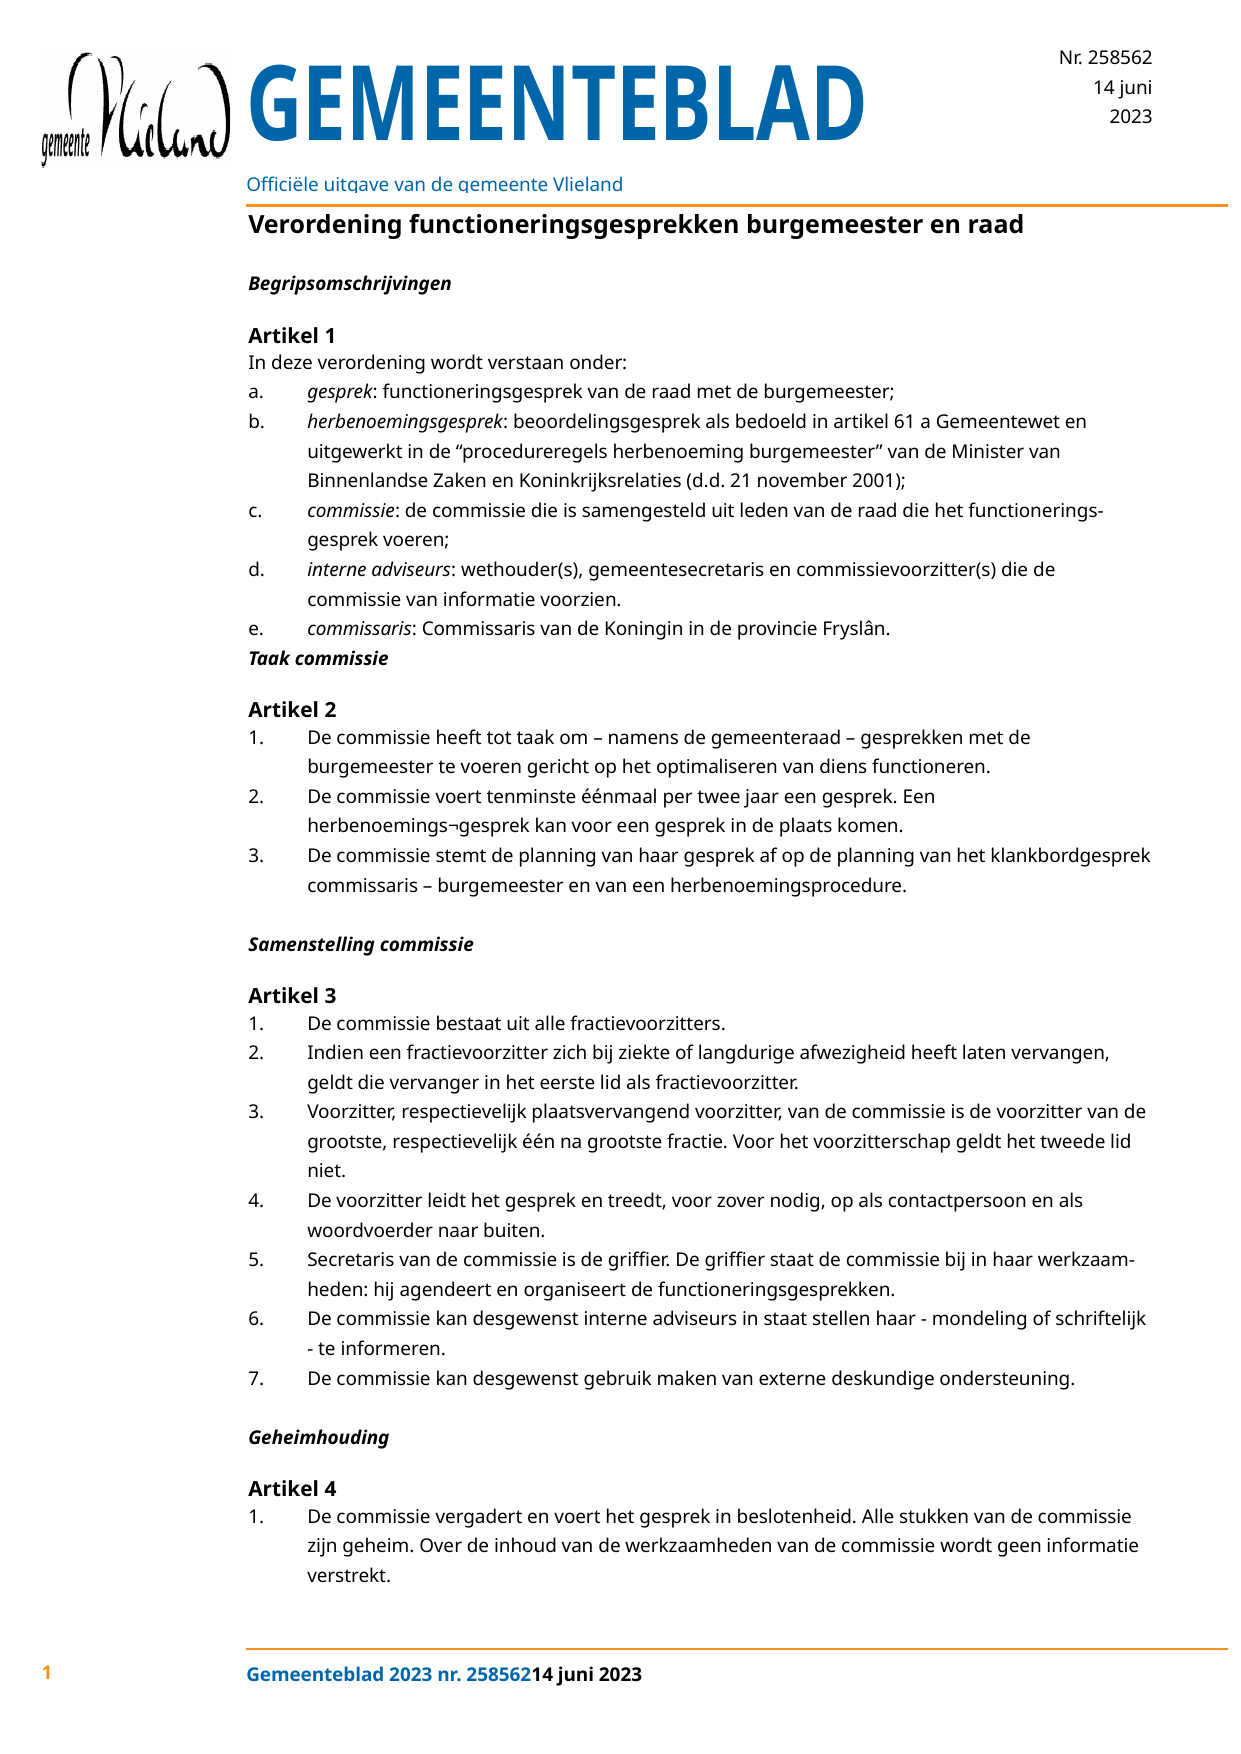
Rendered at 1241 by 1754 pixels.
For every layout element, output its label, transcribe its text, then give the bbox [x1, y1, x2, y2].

text Artikel 1 [248, 321, 1152, 349]
text Verordening functioneringsgesprekken burgemeester en raad [248, 207, 1152, 241]
text Artikel 4 [248, 1474, 1152, 1503]
list commissie: de commissie die is samengesteld uit leden van de raad die het functionerings-gesprek voeren; [248, 497, 1152, 552]
picture [41, 47, 231, 172]
text Artikel 2 [248, 695, 1152, 724]
list De commissie vergadert en voert het gesprek in beslotenheid. Alle stukken van de commissie zijn geheim. Over de inhoud van de werkzaamheden van de commissie wordt geen informatie verstrekt. [248, 1503, 1152, 1588]
list commissaris: Commissaris van de Koningin in de provincie Fryslân. [248, 615, 1152, 641]
text Taak commissie [248, 645, 1152, 671]
list De commissie kan desgewenst interne adviseurs in staat stellen haar - mondeling of schriftelijk - te informeren. [248, 1306, 1152, 1361]
list De commissie kan desgewenst gebruik maken van externe deskundige ondersteuning. [248, 1365, 1152, 1391]
list De commissie bestaat uit alle fractievoorzitters. [248, 1010, 1152, 1036]
text Geheimhouding [248, 1424, 1152, 1450]
list De voorzitter leidt het gesprek en treedt, voor zover nodig, op als contactpersoon en als woordvoerder naar buiten. [248, 1187, 1152, 1243]
text Begripsomschrijvingen [248, 270, 1152, 296]
list Secretaris van de commissie is de griffier. De griffier staat de commissie bij in haar werkzaam-heden: hij agendeert en organiseert de functioneringsgesprekken. [248, 1246, 1152, 1302]
list herbenoemingsgesprek: beoordelingsgesprek als bedoeld in artikel 61 a Gemeentewet en uitgewerkt in de “procedureregels herbenoeming burgemeester” van de Minister van Binnenlandse Zaken en Koninkrijksrelaties (d.d. 21 november 2001); [248, 408, 1152, 493]
text In deze verordening wordt verstaan onder: [248, 349, 1152, 375]
list De commissie heeft tot taak om – namens de gemeenteraad – gesprekken met de burgemeester te voeren gericht op het optimaliseren van diens functioneren. [248, 724, 1152, 779]
text Samenstelling commissie [248, 931, 1152, 957]
list interne adviseurs: wethouder(s), gemeentesecretaris en commissievoorzitter(s) die de commissie van informatie voorzien. [248, 556, 1152, 612]
list De commissie voert tenminste éénmaal per twee jaar een gesprek. Een herbenoemings¬gesprek kan voor een gesprek in de plaats komen. [248, 783, 1152, 838]
list Voorzitter, respectievelijk plaatsvervangend voorzitter, van de commissie is de voorzitter van de grootste, respectievelijk één na grootste fractie. Voor het voorzitterschap geldt het tweede lid niet. [248, 1098, 1152, 1183]
list gesprek: functioneringsgesprek van de raad met de burgemeester; [248, 379, 1152, 404]
list Indien een fractievoorzitter zich bij ziekte of langdurige afwezigheid heeft laten vervangen, geldt die vervanger in het eerste lid als fractievoorzitter. [248, 1039, 1152, 1095]
text Artikel 3 [248, 981, 1152, 1010]
list De commissie stemt de planning van haar gesprek af op de planning van het klankbordgesprek commissaris – burgemeester en van een herbenoemingsprocedure. [248, 842, 1152, 897]
